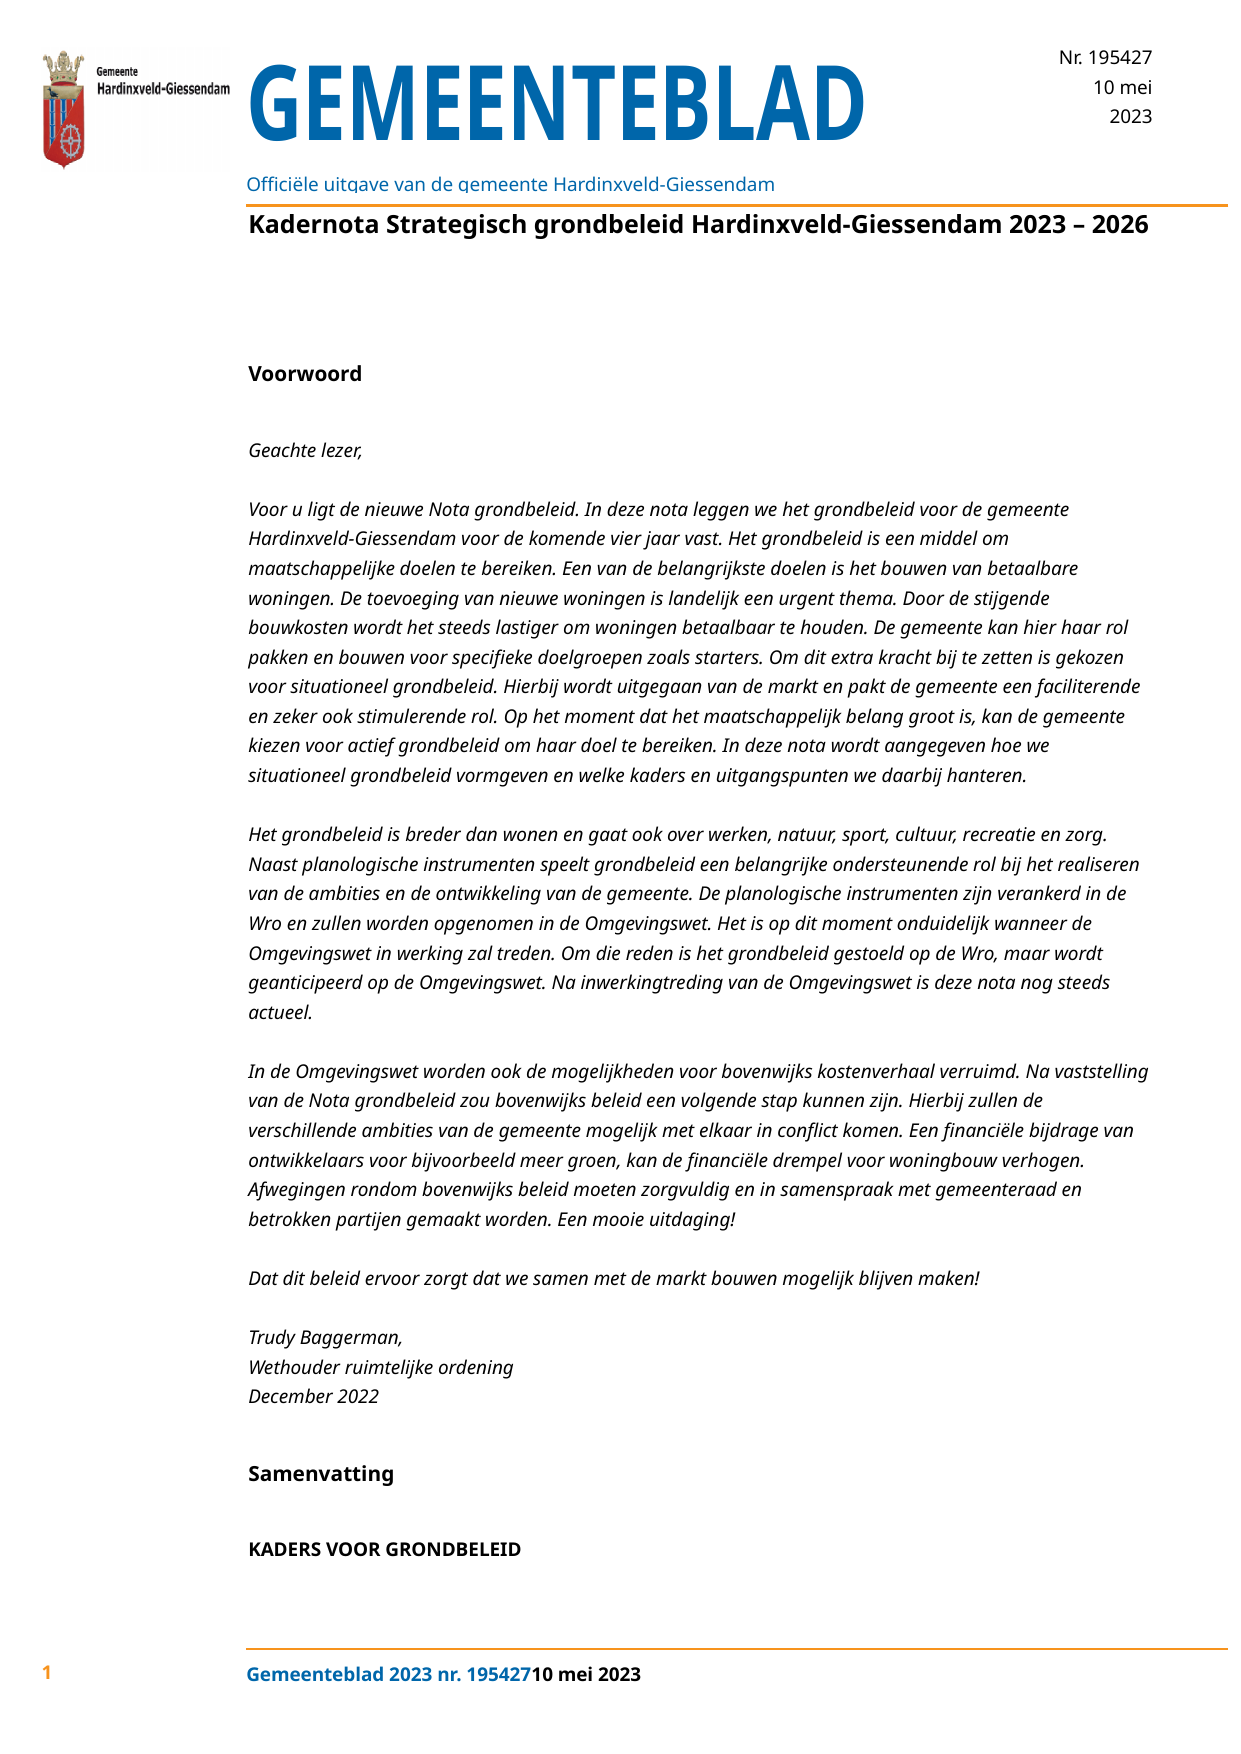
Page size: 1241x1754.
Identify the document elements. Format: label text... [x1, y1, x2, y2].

text December 2022 [248, 1383, 1152, 1409]
text In de Omgevingswet worden ook de mogelijkheden voor bovenwijks kostenverhaal verruimd. Na vaststelling van de Nota grondbeleid zou bovenwijks beleid een volgende stap kunnen zijn. Hierbij zullen de verschillende ambities van de gemeente mogelijk met elkaar in conflict komen. Een financiële bijdrage van ontwikkelaars voor bijvoorbeeld meer groen, kan de financiële drempel voor woningbouw verhogen. Afwegingen rondom bovenwijks beleid moeten zorgvuldig en in samenspraak met gemeenteraad en betrokken partijen gemaakt worden. Een mooie uitdaging! [248, 1058, 1152, 1232]
text Kadernota Strategisch grondbeleid Hardinxveld-Giessendam 2023 – 2026 [248, 207, 1152, 241]
text KADERS VOOR GRONDBELEID [248, 1536, 1152, 1562]
text Trudy Baggerman, [248, 1324, 1152, 1350]
text Samenvatting [248, 1459, 1152, 1487]
text Wethouder ruimtelijke ordening [248, 1354, 1152, 1379]
picture [41, 47, 231, 172]
text Dat dit beleid ervoor zorgt dat we samen met de markt bouwen mogelijk blijven maken! [248, 1265, 1152, 1291]
text Voor u ligt de nieuwe Nota grondbeleid. In deze nota leggen we het grondbeleid voor de gemeente Hardinxveld-Giessendam voor de komende vier jaar vast. Het grondbeleid is een middel om maatschappelijke doelen te bereiken. Een van de belangrijkste doelen is het bouwen van betaalbare woningen. De toevoeging van nieuwe woningen is landelijk een urgent thema. Door de stijgende bouwkosten wordt het steeds lastiger om woningen betaalbaar te houden. De gemeente kan hier haar rol pakken en bouwen voor specifieke doelgroepen zoals starters. Om dit extra kracht bij te zetten is gekozen voor situationeel grondbeleid. Hierbij wordt uitgegaan van de markt en pakt de gemeente een faciliterende en zeker ook stimulerende rol. Op het moment dat het maatschappelijk belang groot is, kan de gemeente kiezen voor actief grondbeleid om haar doel te bereiken. In deze nota wordt aangegeven hoe we situationeel grondbeleid vormgeven en welke kaders en uitgangspunten we daarbij hanteren. [248, 496, 1152, 788]
text Geachte lezer, [248, 437, 1152, 462]
text Voorwoord [248, 359, 1152, 387]
text Het grondbeleid is breder dan wonen en gaat ook over werken, natuur, sport, cultuur, recreatie en zorg. Naast planologische instrumenten speelt grondbeleid een belangrijke ondersteunende rol bij het realiseren van de ambities en de ontwikkeling van de gemeente. De planologische instrumenten zijn verankerd in de Wro en zullen worden opgenomen in de Omgevingswet. Het is op dit moment onduidelijk wanneer de Omgevingswet in werking zal treden. Om die reden is het grondbeleid gestoeld op de Wro, maar wordt geanticipeerd op de Omgevingswet. Na inwerkingtreding van de Omgevingswet is deze nota nog steeds actueel. [248, 821, 1152, 1024]
